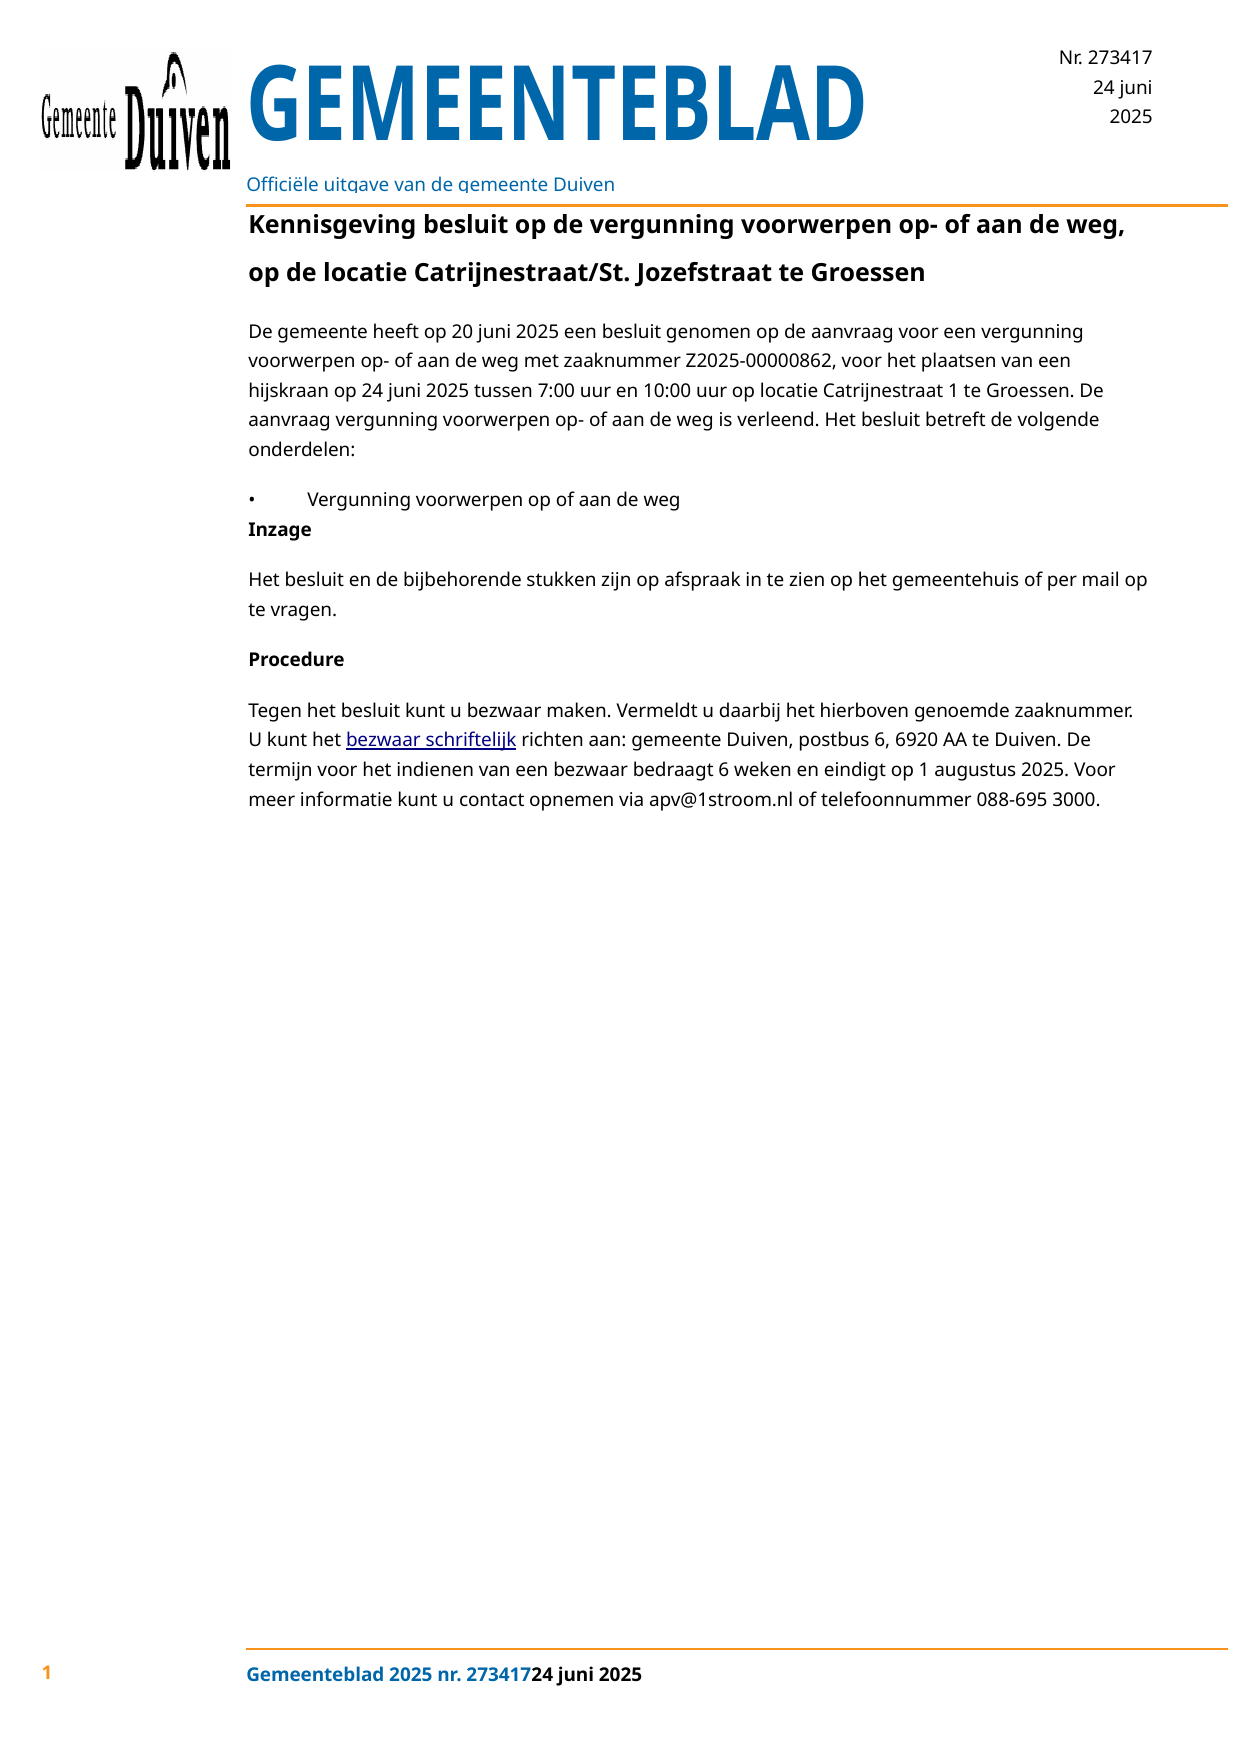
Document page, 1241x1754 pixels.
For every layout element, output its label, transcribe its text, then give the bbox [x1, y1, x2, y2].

text Het besluit en de bijbehorende stukken zijn op afspraak in te zien op het gemeentehuis of per mail op te vragen. [248, 567, 1152, 622]
picture [41, 47, 231, 172]
text Kennisgeving besluit op de vergunning voorwerpen op- of aan de weg, op de locatie Catrijnestraat/St. Jozefstraat te Groessen [248, 207, 1152, 288]
text Inzage [248, 516, 1152, 542]
text Procedure [248, 647, 1152, 672]
list Vergunning voorwerpen op of aan de weg [248, 487, 1152, 512]
text De gemeente heeft op 20 juni 2025 een besluit genomen op de aanvraag voor een vergunning voorwerpen op- of aan de weg met zaaknummer Z2025-00000862, voor het plaatsen van een hijskraan op 24 juni 2025 tussen 7:00 uur en 10:00 uur op locatie Catrijnestraat 1 te Groessen. De aanvraag vergunning voorwerpen op- of aan de weg is verleend. Het besluit betreft de volgende onderdelen: [248, 318, 1152, 462]
text Tegen het besluit kunt u bezwaar maken. Vermeldt u daarbij het hierboven genoemde zaaknummer. U kunt het bezwaar schriftelijk richten aan: gemeente Duiven, postbus 6, 6920 AA te Duiven. De termijn voor het indienen van een bezwaar bedraagt 6 weken en eindigt op 1 augustus 2025. Voor meer informatie kunt u contact opnemen via apv@1stroom.nl of telefoonnummer 088-695 3000. [248, 697, 1152, 812]
